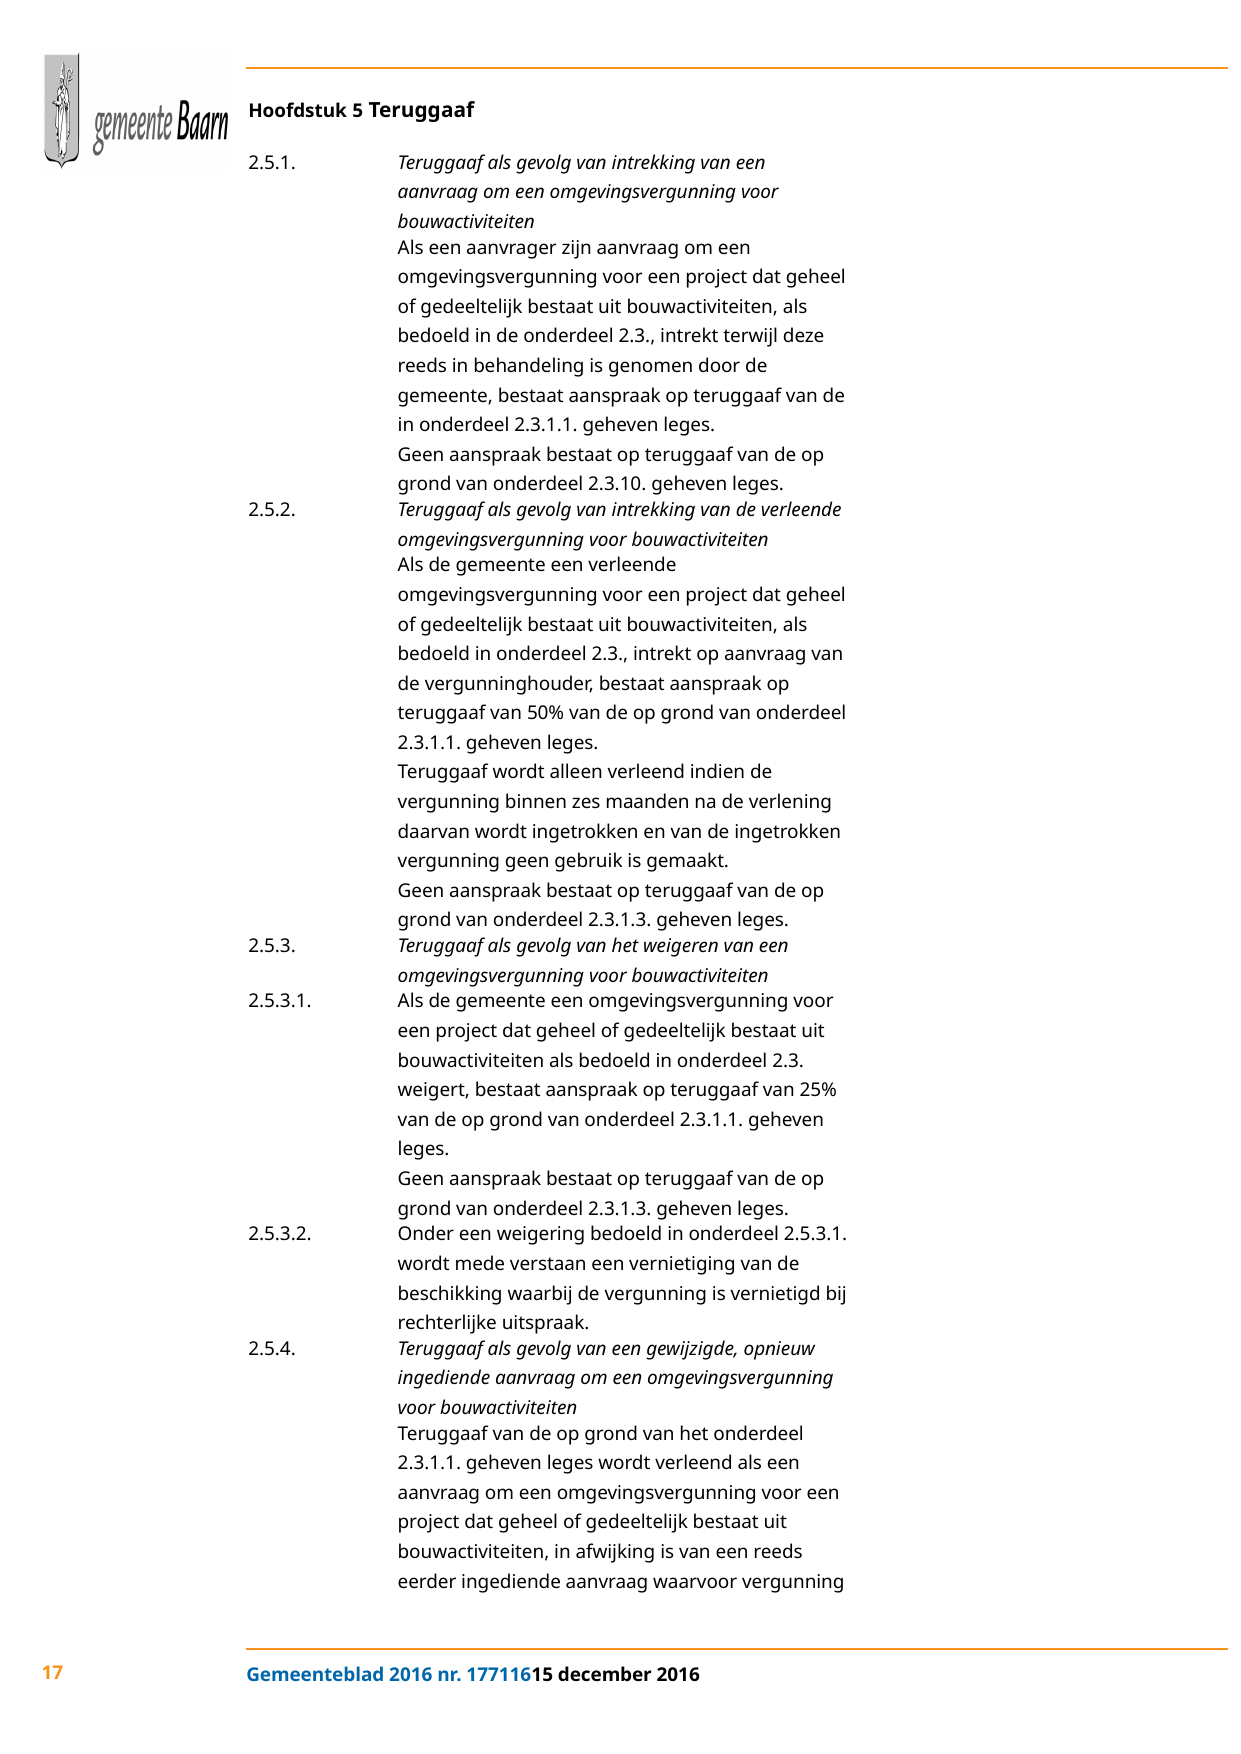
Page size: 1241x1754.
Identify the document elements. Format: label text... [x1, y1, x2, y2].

table_cell [853, 933, 1002, 988]
table_header [398, 123, 852, 149]
table_header [248, 123, 397, 149]
table_cell Als de gemeente een omgevingsvergunning voor een project dat geheel of gedeeltelijk bestaat uit bouwactiviteiten als bedoeld in onderdeel 2.3. weigert, bestaat aanspraak op teruggaaf van 25% van de op grond van onderdeel 2.3.1.1. geheven leges. Geen aanspraak bestaat op teruggaaf van de op grond van onderdeel 2.3.1.3. geheven leges. [398, 988, 852, 1221]
table_cell [853, 1221, 1002, 1335]
table_cell Teruggaaf als gevolg van intrekking van de verleende omgevingsvergunning voor bouwactiviteiten [398, 496, 852, 552]
table_cell Als een aanvrager zijn aanvraag om een omgevingsvergunning voor een project dat geheel of gedeeltelijk bestaat uit bouwactiviteiten, als bedoeld in de onderdeel 2.3., intrekt terwijl deze reeds in behandeling is genomen door de gemeente, bestaat aanspraak op teruggaaf van de in onderdeel 2.3.1.1. geheven leges. Geen aanspraak bestaat op teruggaaf van de op grond van onderdeel 2.3.10. geheven leges. [398, 234, 852, 496]
table_cell 2.5.3.2. [248, 1221, 397, 1335]
table_cell [1002, 496, 1152, 552]
table_header [853, 123, 1002, 149]
table_cell Teruggaaf als gevolg van intrekking van een aanvraag om een omgevingsvergunning voor bouwactiviteiten [398, 149, 852, 234]
table_cell Teruggaaf als gevolg van het weigeren van een omgevingsvergunning voor bouwactiviteiten [398, 933, 852, 988]
table_header [1002, 123, 1152, 149]
table_cell 2.5.3.1. [248, 988, 397, 1221]
table_cell [1002, 552, 1152, 932]
table_cell [248, 552, 397, 932]
table_cell [1002, 234, 1152, 496]
table_cell 2.5.2. [248, 496, 397, 552]
table_cell [248, 1420, 397, 1593]
table_cell [1002, 988, 1152, 1221]
table_cell [853, 988, 1002, 1221]
table_cell [1002, 1420, 1152, 1593]
table_cell 2.5.3. [248, 933, 397, 988]
table_cell [853, 1420, 1002, 1593]
table_cell Onder een weigering bedoeld in onderdeel 2.5.3.1. wordt mede verstaan een vernietiging van de beschikking waarbij de vergunning is vernietigd bij rechterlijke uitspraak. [398, 1221, 852, 1335]
table_cell [853, 234, 1002, 496]
table_cell Als de gemeente een verleende omgevingsvergunning voor een project dat geheel of gedeeltelijk bestaat uit bouwactiviteiten, als bedoeld in onderdeel 2.3., intrekt op aanvraag van de vergunninghouder, bestaat aanspraak op teruggaaf van 50% van de op grond van onderdeel 2.3.1.1. geheven leges. Teruggaaf wordt alleen verleend indien de vergunning binnen zes maanden na de verlening daarvan wordt ingetrokken en van de ingetrokken vergunning geen gebruik is gemaakt. Geen aanspraak bestaat op teruggaaf van de op grond van onderdeel 2.3.1.3. geheven leges. [398, 552, 852, 932]
table_cell [853, 496, 1002, 552]
table_cell [853, 1335, 1002, 1420]
table_cell [248, 234, 397, 496]
picture [41, 47, 231, 172]
table_cell [1002, 1335, 1152, 1420]
table_cell 2.5.1. [248, 149, 397, 234]
table_cell Teruggaaf van de op grond van het onderdeel 2.3.1.1. geheven leges wordt verleend als een aanvraag om een omgevingsvergunning voor een project dat geheel of gedeeltelijk bestaat uit bouwactiviteiten, in afwijking is van een reeds eerder ingediende aanvraag waarvoor vergunning [398, 1420, 852, 1593]
table_cell [853, 552, 1002, 932]
table_cell [1002, 1221, 1152, 1335]
table_cell Teruggaaf als gevolg van een gewijzigde, opnieuw ingediende aanvraag om een omgevingsvergunning voor bouwactiviteiten [398, 1335, 852, 1420]
text Hoofdstuk 5 Teruggaaf [248, 95, 1152, 123]
table_cell [853, 149, 1002, 234]
table_cell 2.5.4. [248, 1335, 397, 1420]
table_cell [1002, 933, 1152, 988]
table_cell [1002, 149, 1152, 234]
